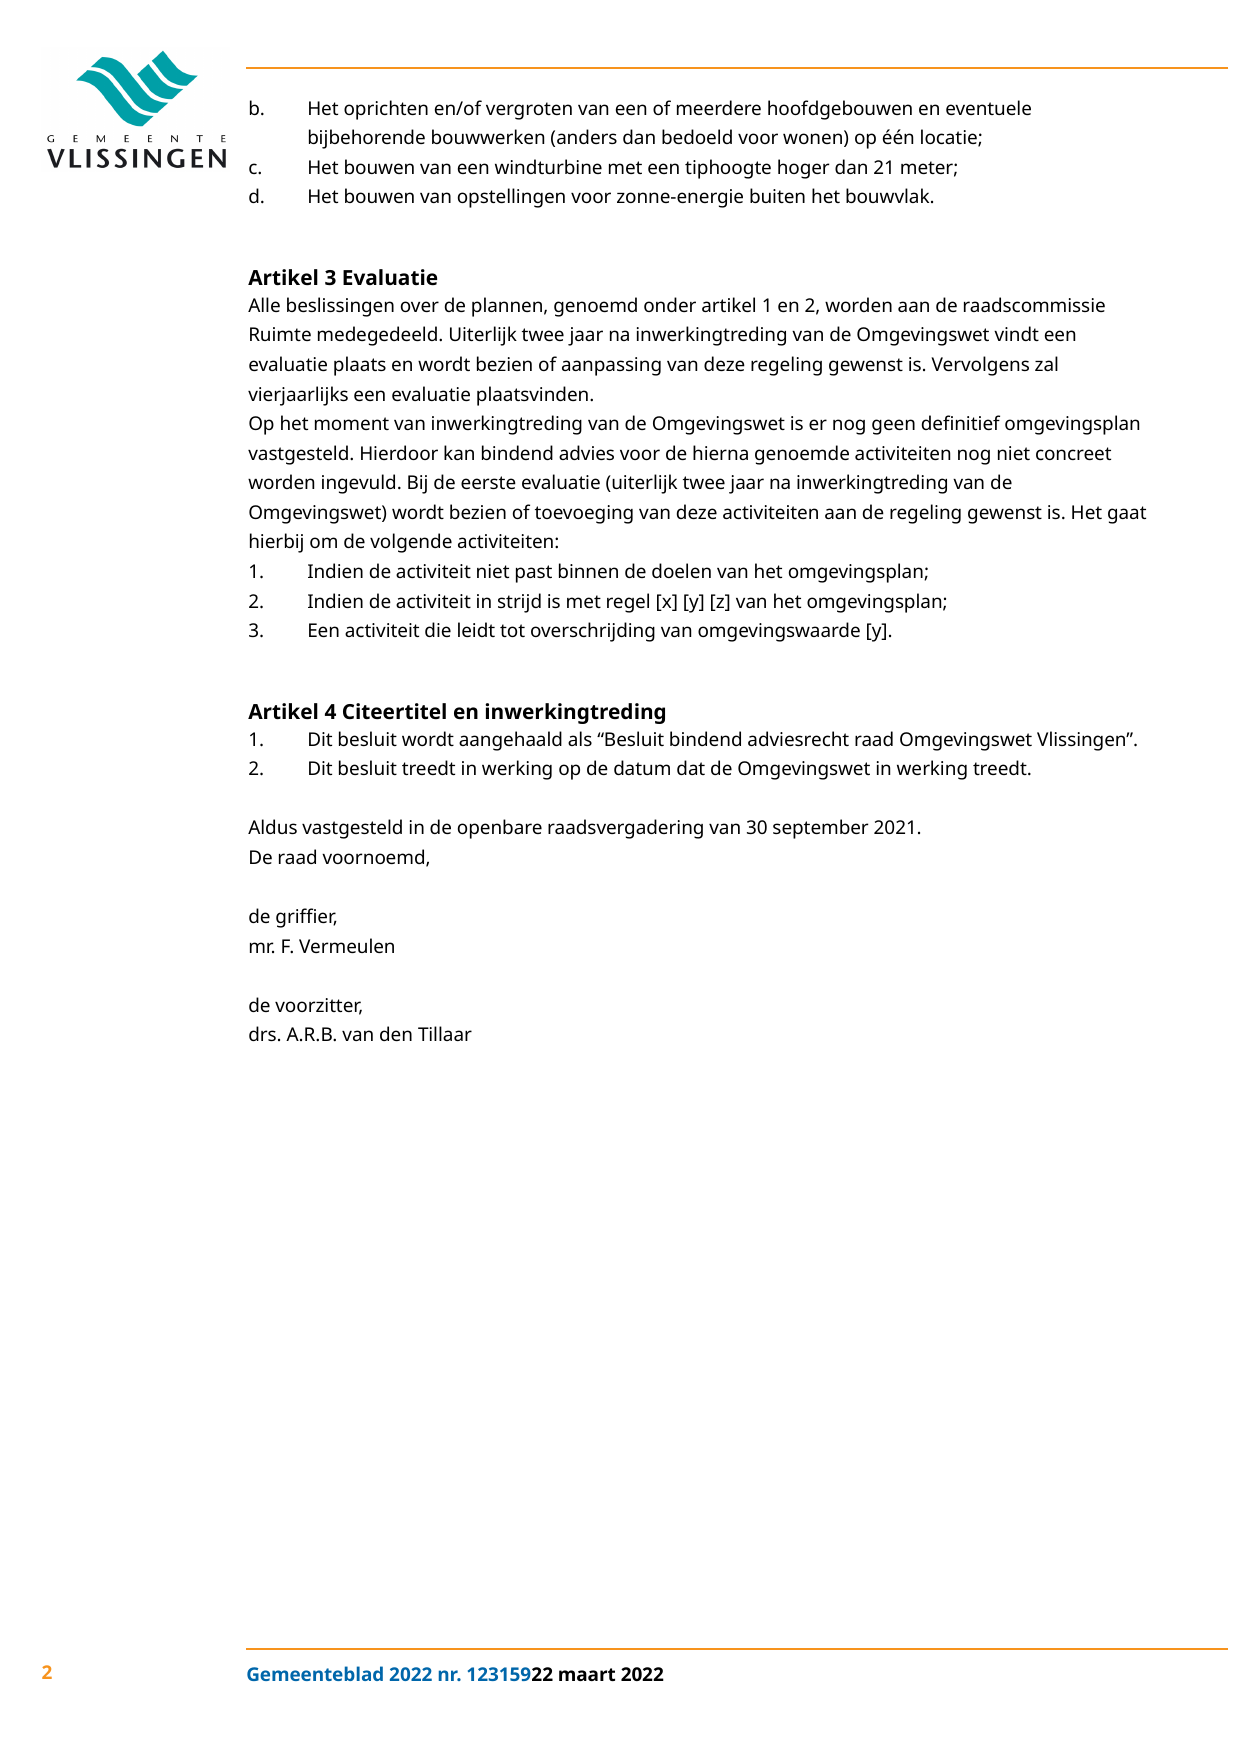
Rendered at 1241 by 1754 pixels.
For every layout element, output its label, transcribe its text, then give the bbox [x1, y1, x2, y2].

list Dit besluit wordt aangehaald als “Besluit bindend adviesrecht raad Omgevingswet Vlissingen”. [248, 726, 1152, 752]
list Indien de activiteit in strijd is met regel [x] [y] [z] van het omgevingsplan; [248, 588, 1152, 613]
text Aldus vastgesteld in de openbare raadsvergadering van 30 september 2021. [248, 814, 1152, 840]
list Het oprichten en/of vergroten van een of meerdere hoofdgebouwen en eventuele bijbehorende bouwwerken (anders dan bedoeld voor wonen) op één locatie; [248, 95, 1152, 150]
picture [41, 47, 231, 172]
text de voorzitter, [248, 992, 1152, 1018]
text De raad voornoemd, [248, 844, 1152, 870]
text de griffier, [248, 903, 1152, 929]
list Het bouwen van een windturbine met een tiphoogte hoger dan 21 meter; [248, 154, 1152, 180]
text Alle beslissingen over de plannen, genoemd onder artikel 1 en 2, worden aan de raadscommissie Ruimte medegedeeld. Uiterlijk twee jaar na inwerkingtreding van de Omgevingswet vindt een evaluatie plaats en wordt bezien of aanpassing van deze regeling gewenst is. Vervolgens zal vierjaarlijks een evaluatie plaatsvinden. [248, 292, 1152, 406]
list Indien de activiteit niet past binnen de doelen van het omgevingsplan; [248, 558, 1152, 584]
text mr. F. Vermeulen [248, 933, 1152, 959]
text drs. A.R.B. van den Tillaar [248, 1022, 1152, 1047]
list Het bouwen van opstellingen voor zonne-energie buiten het bouwvlak. [248, 183, 1152, 209]
text Artikel 4 Citeertitel en inwerkingtreding [248, 697, 1152, 726]
list Een activiteit die leidt tot overschrijding van omgevingswaarde [y]. [248, 617, 1152, 643]
text Artikel 3 Evaluatie [248, 263, 1152, 292]
text Op het moment van inwerkingtreding van de Omgevingswet is er nog geen definitief omgevingsplan vastgesteld. Hierdoor kan bindend advies voor de hierna genoemde activiteiten nog niet concreet worden ingevuld. Bij de eerste evaluatie (uiterlijk twee jaar na inwerkingtreding van de Omgevingswet) wordt bezien of toevoeging van deze activiteiten aan de regeling gewenst is. Het gaat hierbij om de volgende activiteiten: [248, 410, 1152, 554]
list Dit besluit treedt in werking op de datum dat de Omgevingswet in werking treedt. [248, 755, 1152, 781]
